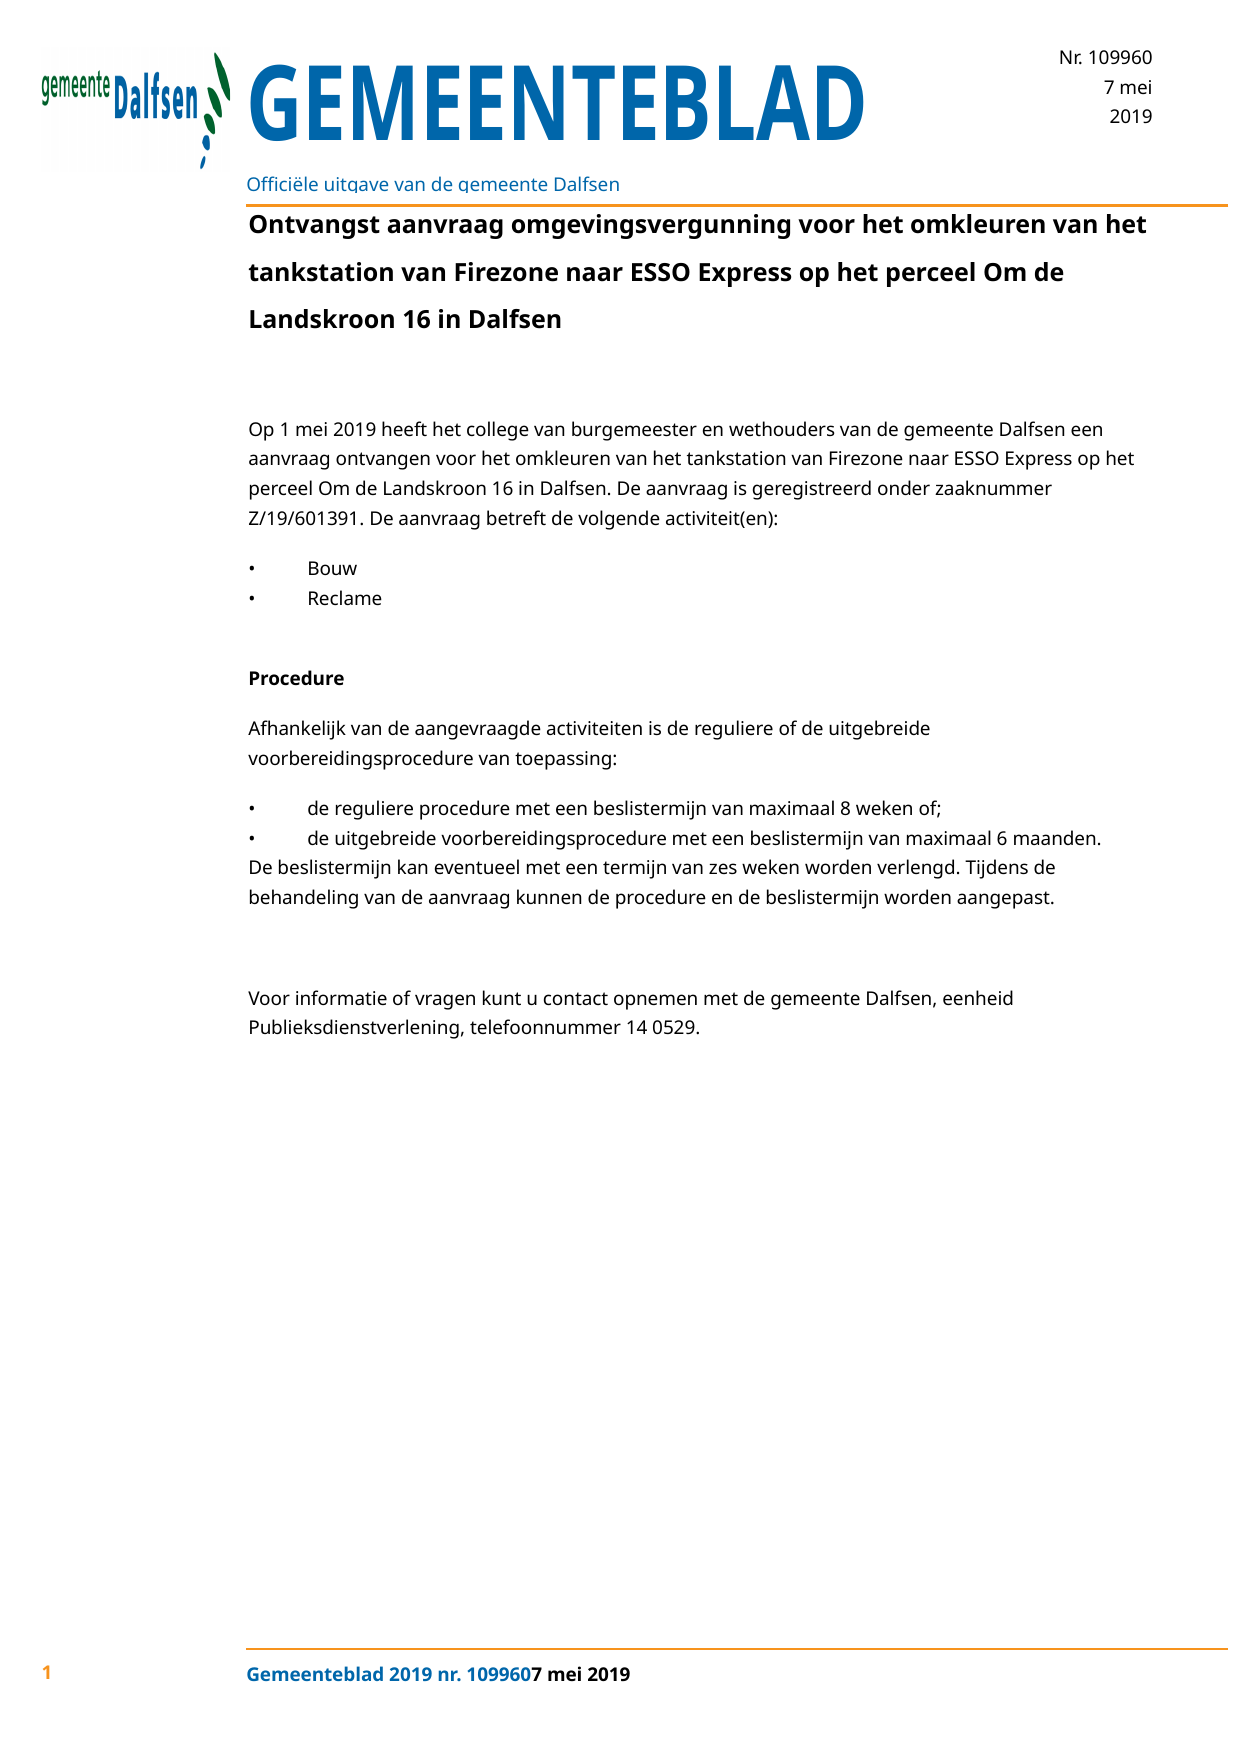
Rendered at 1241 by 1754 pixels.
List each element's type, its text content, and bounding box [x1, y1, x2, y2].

text Procedure [248, 665, 1152, 690]
text De beslistermijn kan eventueel met een termijn van zes weken worden verlengd. Tijdens de behandeling van de aanvraag kunnen de procedure en de beslistermijn worden aangepast. [248, 854, 1152, 909]
list de reguliere procedure met een beslistermijn van maximaal 8 weken of; [248, 795, 1152, 821]
list de uitgebreide voorbereidingsprocedure met een beslistermijn van maximaal 6 maanden. [248, 825, 1152, 850]
text Voor informatie of vragen kunt u contact opnemen met de gemeente Dalfsen, eenheid Publieksdienstverlening, telefoonnummer 14 0529. [248, 985, 1152, 1040]
picture [41, 47, 231, 172]
list Bouw [248, 555, 1152, 581]
text Ontvangst aanvraag omgevingsvergunning voor het omkleuren van het tankstation van Firezone naar ESSO Express op het perceel Om de Landskroon 16 in Dalfsen [248, 207, 1152, 336]
text Afhankelijk van de aangevraagde activiteiten is de reguliere of de uitgebreide voorbereidingsprocedure van toepassing: [248, 715, 1152, 770]
text Op 1 mei 2019 heeft het college van burgemeester en wethouders van de gemeente Dalfsen een aanvraag ontvangen voor het omkleuren van het tankstation van Firezone naar ESSO Express op het perceel Om de Landskroon 16 in Dalfsen. De aanvraag is geregistreerd onder zaaknummer Z/19/601391. De aanvraag betreft de volgende activiteit(en): [248, 416, 1152, 530]
list Reclame [248, 585, 1152, 610]
